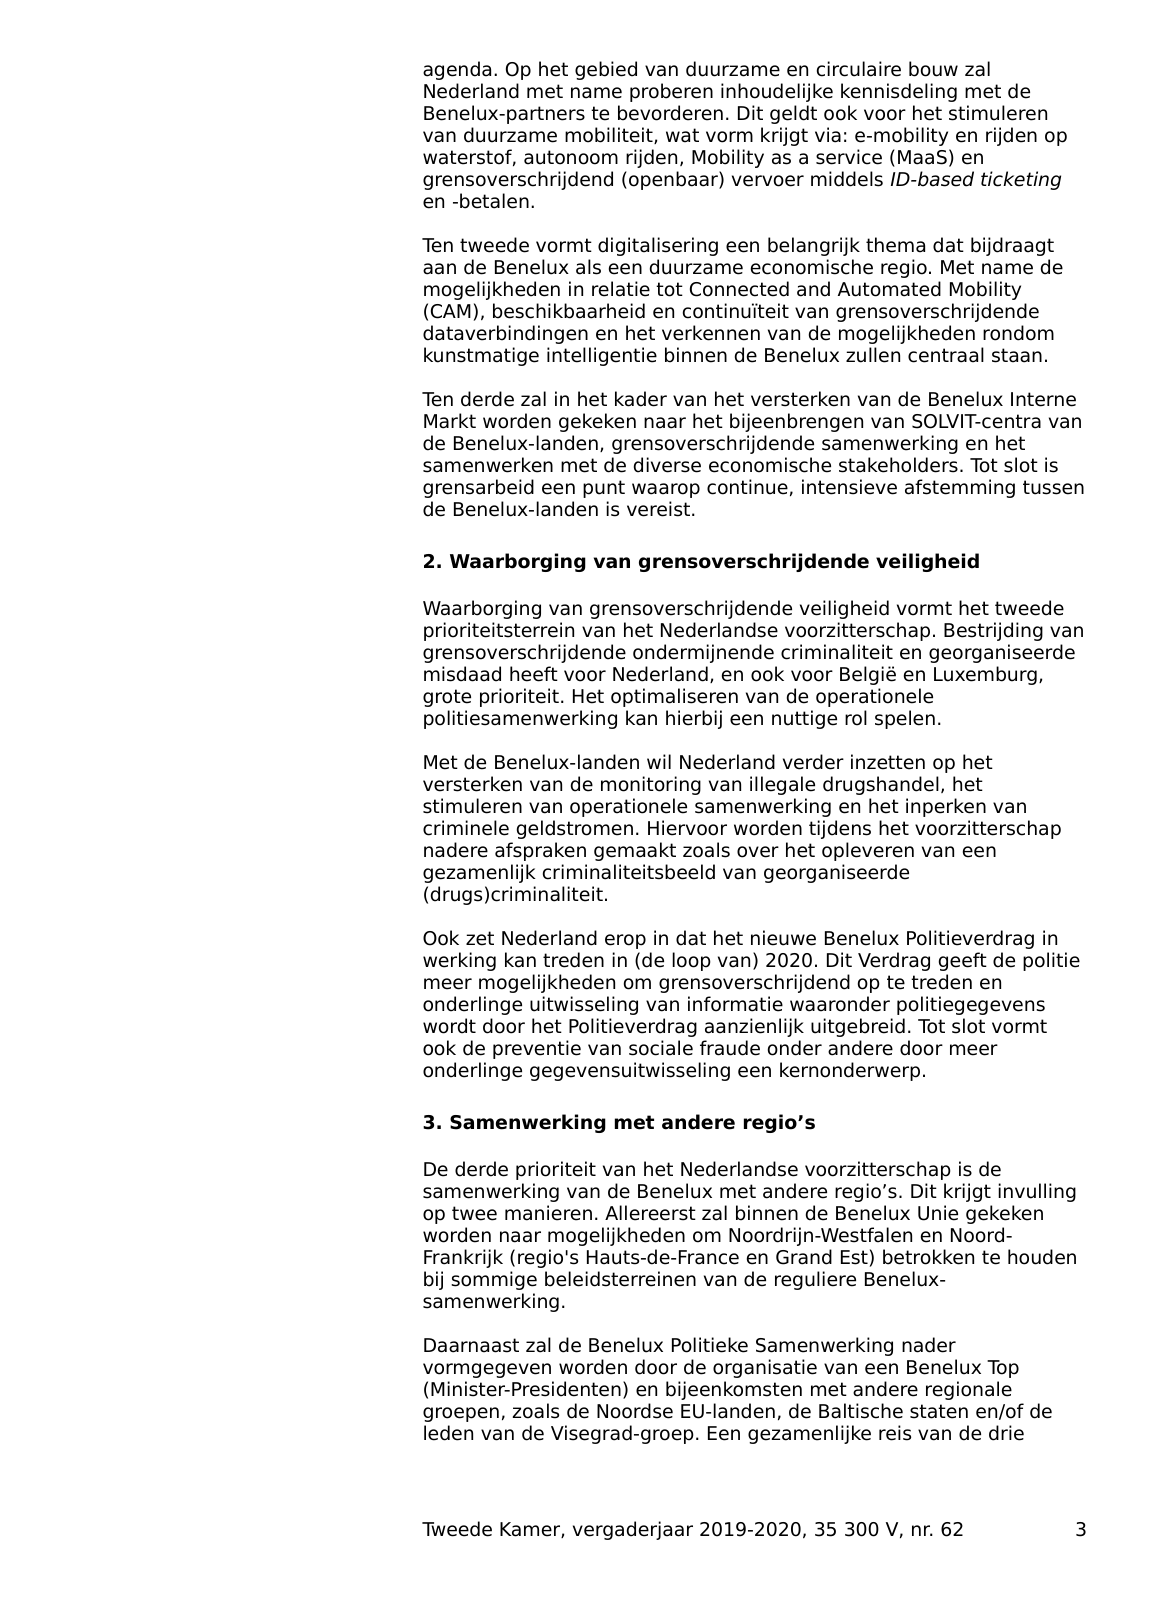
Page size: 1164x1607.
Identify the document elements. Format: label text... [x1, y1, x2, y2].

subtitle 2. Waarborging van grensoverschrijdende veiligheid [422, 551, 1087, 573]
subtitle 3. Samenwerking met andere regio’s [422, 1112, 1087, 1134]
text De derde prioriteit van het Nederlandse voorzitterschap is de samenwerking van de Benelux met andere regio’s. Dit krijgt invulling op twee manieren. Allereerst zal binnen de Benelux Unie gekeken worden naar mogelijkheden om Noordrijn-Westfalen en Noord-Frankrijk (regio's Hauts-de-France en Grand Est) betrokken te houden bij sommige beleidsterreinen van de reguliere Benelux-samenwerking. [422, 1159, 1087, 1313]
text Waarborging van grensoverschrijdende veiligheid vormt het tweede prioriteitsterrein van het Nederlandse voorzitterschap. Bestrijding van grensoverschrijdende ondermijnende criminaliteit en georganiseerde misdaad heeft voor Nederland, en ook voor België en Luxemburg, grote prioriteit. Het optimaliseren van de operationele politiesamenwerking kan hierbij een nuttige rol spelen. [422, 598, 1087, 730]
text Ten derde zal in het kader van het versterken van de Benelux Interne Markt worden gekeken naar het bijeenbrengen van SOLVIT-centra van de Benelux-landen, grensoverschrijdende samenwerking en het samenwerken met de diverse economische stakeholders. Tot slot is grensarbeid een punt waarop continue, intensieve afstemming tussen de Benelux-landen is vereist. [422, 389, 1087, 521]
text Ten tweede vormt digitalisering een belangrijk thema dat bijdraagt aan de Benelux als een duurzame economische regio. Met name de mogelijkheden in relatie tot Connected and Automated Mobility (CAM), beschikbaarheid en continuïteit van grensoverschrijdende dataverbindingen en het verkennen van de mogelijkheden rondom kunstmatige intelligentie binnen de Benelux zullen centraal staan. [422, 235, 1087, 367]
text Ook zet Nederland erop in dat het nieuwe Benelux Politieverdrag in werking kan treden in (de loop van) 2020. Dit Verdrag geeft de politie meer mogelijkheden om grensoverschrijdend op te treden en onderlinge uitwisseling van informatie waaronder politiegegevens wordt door het Politieverdrag aanzienlijk uitgebreid. Tot slot vormt ook de preventie van sociale fraude onder andere door meer onderlinge gegevensuitwisseling een kernonderwerp. [422, 928, 1087, 1082]
text Daarnaast zal de Benelux Politieke Samenwerking nader vormgegeven worden door de organisatie van een Benelux Top (Minister-Presidenten) en bijeenkomsten met andere regionale groepen, zoals de Noordse EU-landen, de Baltische staten en/of de leden van de Visegrad-groep. Een gezamenlijke reis van de drie [422, 1335, 1087, 1445]
text agenda. Op het gebied van duurzame en circulaire bouw zal Nederland met name proberen inhoudelijke kennisdeling met de Benelux-partners te bevorderen. Dit geldt ook voor het stimuleren van duurzame mobiliteit, wat vorm krijgt via: e-mobility en rijden op waterstof, autonoom rijden, Mobility as a service (MaaS) en grensoverschrijdend (openbaar) vervoer middels ID-based ticketing en -betalen. [422, 59, 1087, 213]
text Met de Benelux-landen wil Nederland verder inzetten op het versterken van de monitoring van illegale drugshandel, het stimuleren van operationele samenwerking en het inperken van criminele geldstromen. Hiervoor worden tijdens het voorzitterschap nadere afspraken gemaakt zoals over het opleveren van een gezamenlijk criminaliteitsbeeld van georganiseerde (drugs)criminaliteit. [422, 752, 1087, 906]
